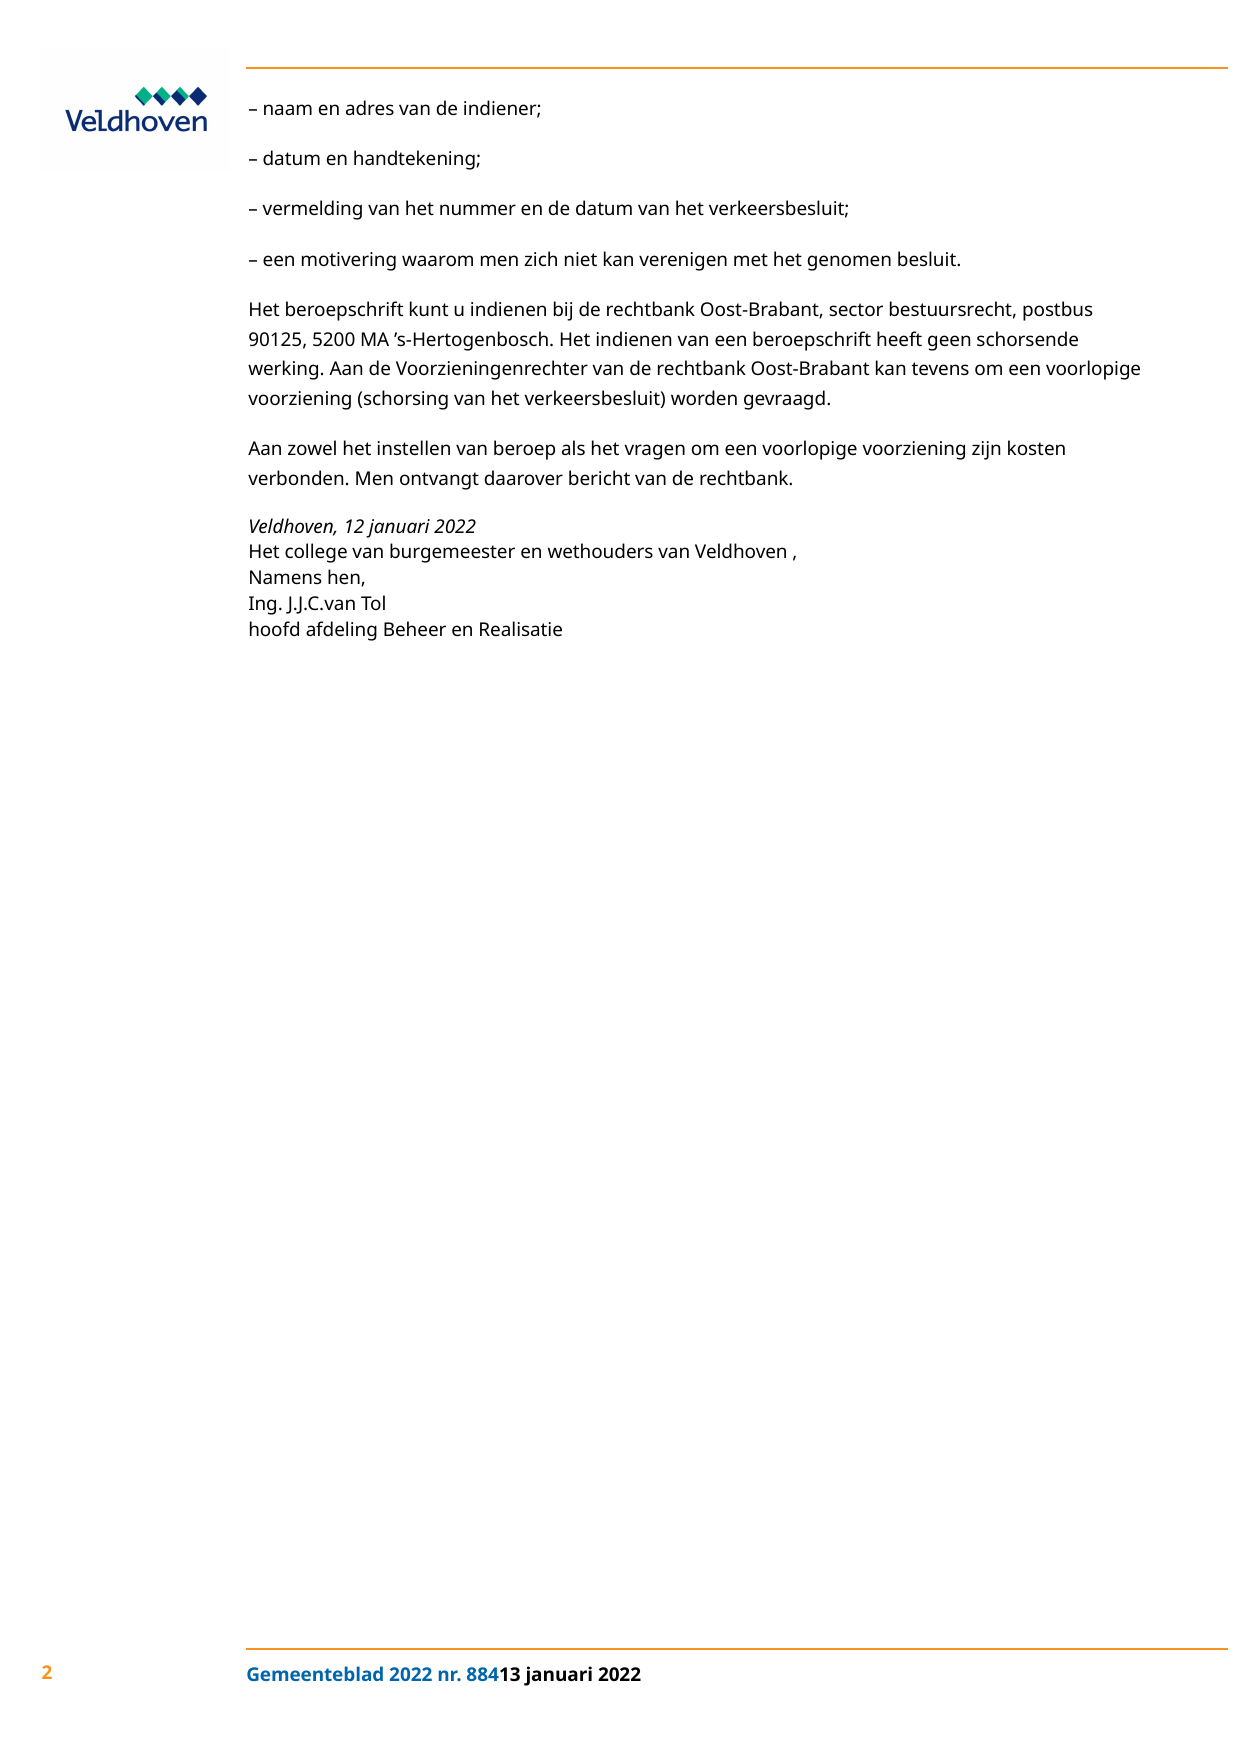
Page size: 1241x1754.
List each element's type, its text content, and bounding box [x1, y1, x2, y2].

text – een motivering waarom men zich niet kan verenigen met het genomen besluit. [248, 246, 1152, 272]
text Ing. J.J.C.van Tol [248, 590, 1152, 616]
text Het college van burgemeester en wethouders van Veldhoven , [248, 539, 1152, 564]
text hoofd afdeling Beheer en Realisatie [248, 616, 1152, 642]
picture [41, 47, 231, 172]
text Namens hen, [248, 564, 1152, 590]
text – vermelding van het nummer en de datum van het verkeersbesluit; [248, 196, 1152, 221]
text – naam en adres van de indiener; [248, 95, 1152, 121]
text Veldhoven, 12 januari 2022 [248, 513, 1152, 539]
text Het beroepschrift kunt u indienen bij de rechtbank Oost-Brabant, sector bestuursrecht, postbus 90125, 5200 MA ’s-Hertogenbosch. Het indienen van een beroepschrift heeft geen schorsende werking. Aan de Voorzieningenrechter van de rechtbank Oost-Brabant kan tevens om een voorlopige voorziening (schorsing van het verkeersbesluit) worden gevraagd. [248, 296, 1152, 411]
text Aan zowel het instellen van beroep als het vragen om een voorlopige voorziening zijn kosten verbonden. Men ontvangt daarover bericht van de rechtbank. [248, 436, 1152, 491]
text – datum en handtekening; [248, 145, 1152, 171]
